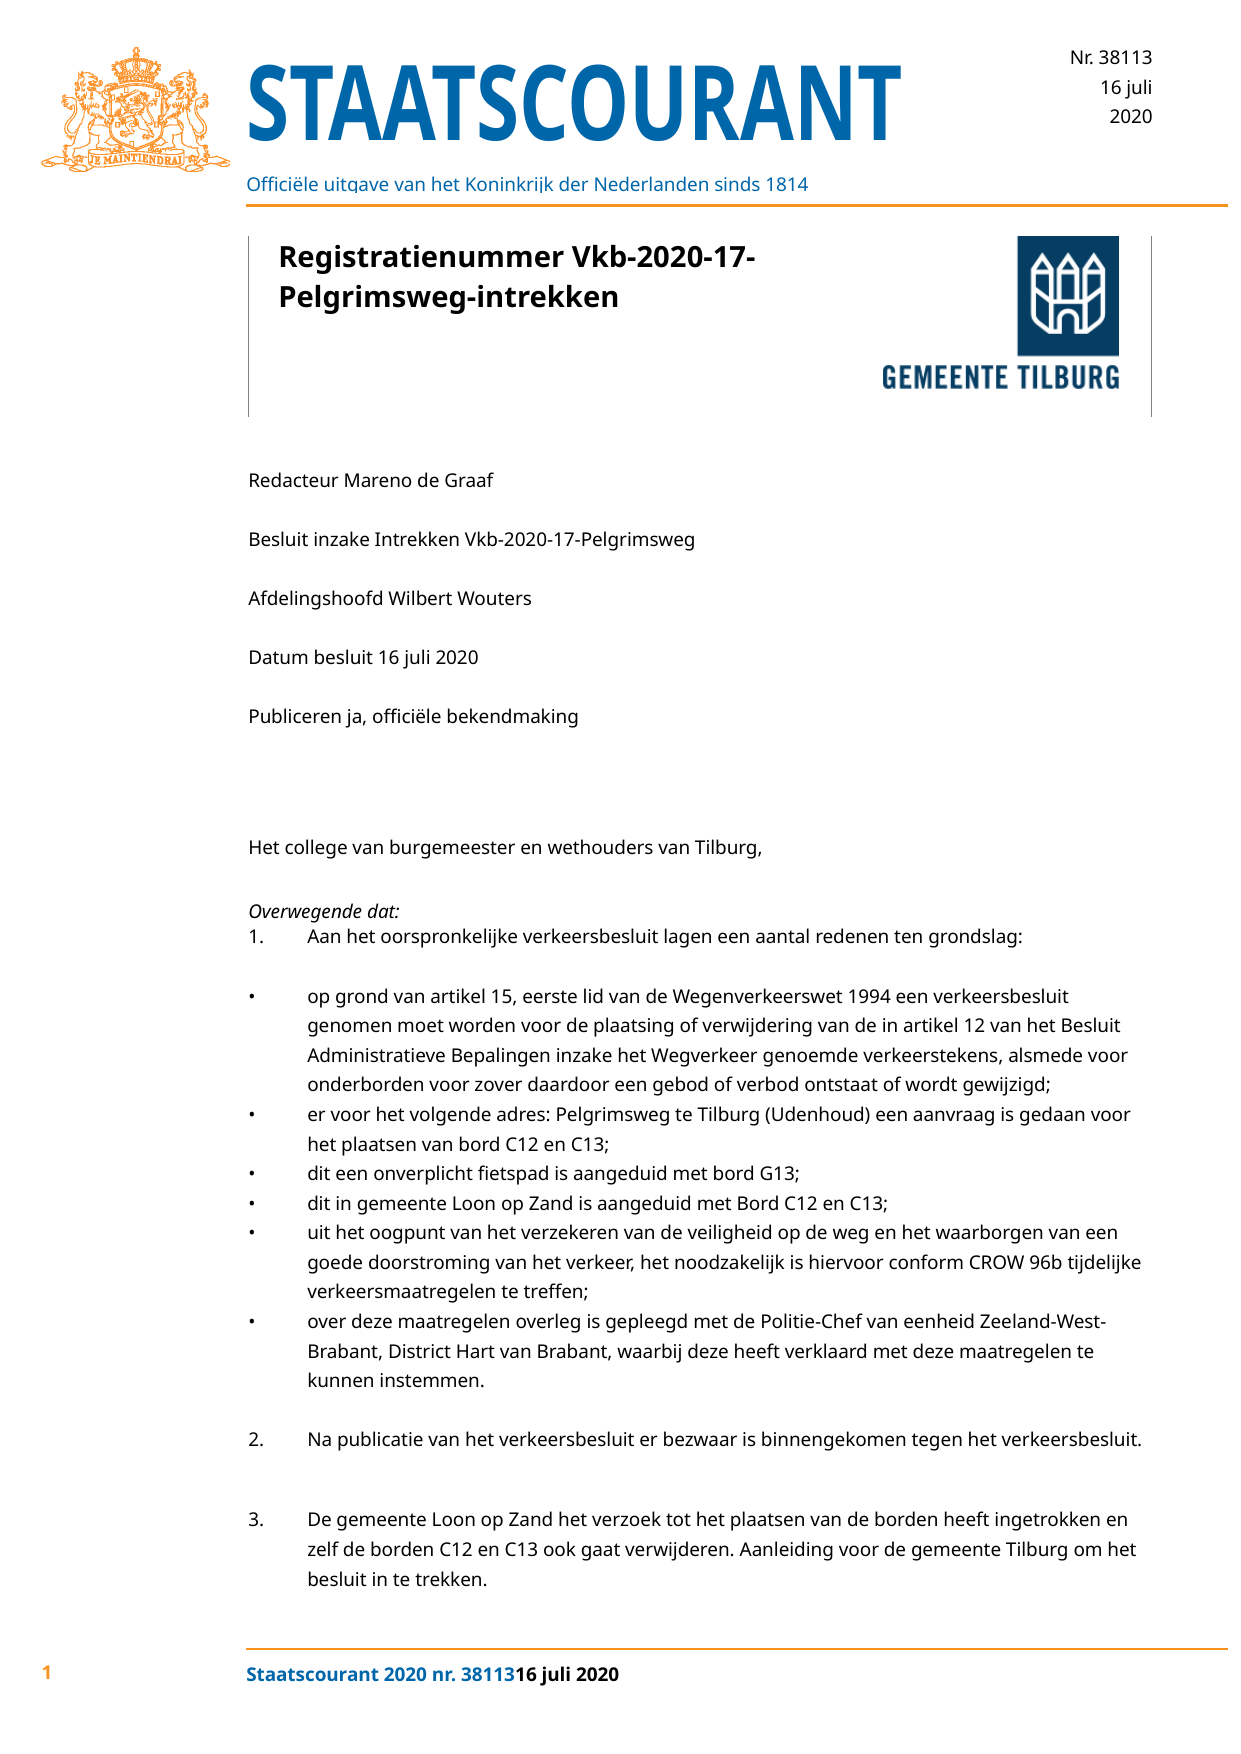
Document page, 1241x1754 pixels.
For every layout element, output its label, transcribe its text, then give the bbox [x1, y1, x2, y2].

text Publiceren ja, officiële bekendmaking [248, 703, 1152, 729]
list dit een onverplicht fietspad is aangeduid met bord G13; [248, 1160, 1152, 1186]
list Na publicatie van het verkeersbesluit er bezwaar is binnengekomen tegen het verkeersbesluit. [248, 1427, 1152, 1452]
list er voor het volgende adres: Pelgrimsweg te Tilburg (Udenhoud) een aanvraag is gedaan voor het plaatsen van bord C12 en C13; [248, 1101, 1152, 1156]
table_header [850, 236, 1151, 417]
picture [882, 236, 1119, 391]
list uit het oogpunt van het verzekeren van de veiligheid op de weg en het waarborgen van een goede doorstroming van het verkeer, het noodzakelijk is hiervoor conform CROW 96b tijdelijke verkeersmaatregelen te treffen; [248, 1219, 1152, 1304]
text Het college van burgemeester en wethouders van Tilburg, [248, 834, 1152, 860]
text Overwegende dat: [248, 898, 1152, 924]
text Datum besluit 16 juli 2020 [248, 644, 1152, 670]
list over deze maatregelen overleg is gepleegd met de Politie-Chef van eenheid Zeeland-West-Brabant, District Hart van Brabant, waarbij deze heeft verklaard met deze maatregelen te kunnen instemmen. [248, 1308, 1152, 1393]
text Redacteur Mareno de Graaf [248, 467, 1152, 493]
list dit in gemeente Loon op Zand is aangeduid met Bord C12 en C13; [248, 1190, 1152, 1216]
picture [41, 47, 231, 172]
table_header Registratienummer Vkb-2020-17-Pelgrimsweg-intrekken [249, 236, 850, 417]
text Besluit inzake Intrekken Vkb-2020-17-Pelgrimsweg [248, 526, 1152, 552]
list op grond van artikel 15, eerste lid van de Wegenverkeerswet 1994 een verkeersbesluit genomen moet worden voor de plaatsing of verwijdering van de in artikel 12 van het Besluit Administratieve Bepalingen inzake het Wegverkeer genoemde verkeerstekens, alsmede voor onderborden voor zover daardoor een gebod of verbod ontstaat of wordt gewijzigd; [248, 983, 1152, 1097]
list Aan het oorspronkelijke verkeersbesluit lagen een aantal redenen ten grondslag: [248, 924, 1152, 949]
list De gemeente Loon op Zand het verzoek tot het plaatsen van de borden heeft ingetrokken en zelf de borden C12 en C13 ook gaat verwijderen. Aanleiding voor de gemeente Tilburg om het besluit in te trekken. [248, 1507, 1152, 1591]
text Afdelingshoofd Wilbert Wouters [248, 585, 1152, 611]
